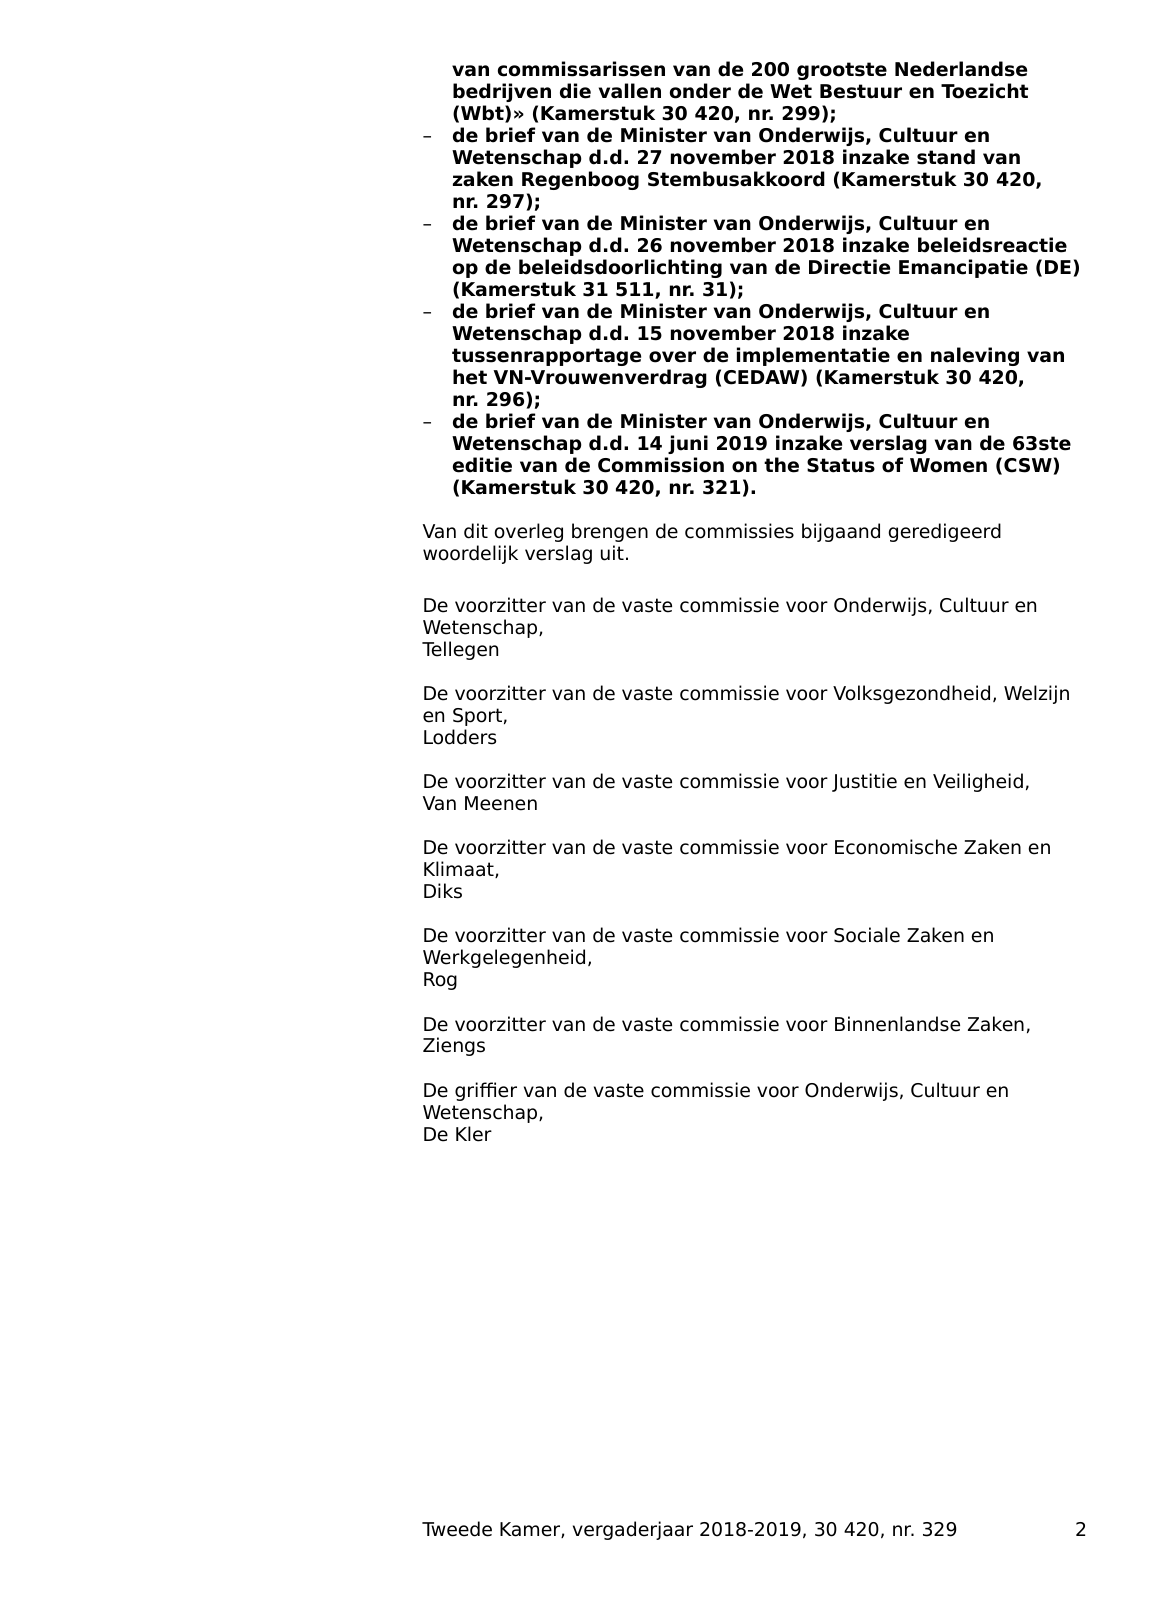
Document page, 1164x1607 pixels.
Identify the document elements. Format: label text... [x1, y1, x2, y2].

text – de brief van de Minister van Onderwijs, Cultuur en Wetenschap d.d. 15 november 2018 inzake tussenrapportage over de implementatie en naleving van het VN-Vrouwenverdrag (CEDAW) (Kamerstuk 30 420, nr. 296); [422, 301, 1087, 411]
text De voorzitter van de vaste commissie voor Sociale Zaken en Werkgelegenheid, Rog [422, 925, 1087, 991]
text De voorzitter van de vaste commissie voor Justitie en Veiligheid, Van Meenen [422, 771, 1087, 815]
text De voorzitter van de vaste commissie voor Binnenlandse Zaken, Ziengs [422, 1013, 1087, 1057]
text – de brief van de Minister van Onderwijs, Cultuur en Wetenschap d.d. 27 november 2018 inzake stand van zaken Regenboog Stembusakkoord (Kamerstuk 30 420, nr. 297); [422, 125, 1087, 213]
text De voorzitter van de vaste commissie voor Onderwijs, Cultuur en Wetenschap, Tellegen [422, 595, 1087, 661]
text – de brief van de Minister van Onderwijs, Cultuur en Wetenschap d.d. 26 november 2018 inzake beleidsreactie op de beleidsdoorlichting van de Directie Emancipatie (DE) (Kamerstuk 31 511, nr. 31); [422, 213, 1087, 301]
text De griffier van de vaste commissie voor Onderwijs, Cultuur en Wetenschap, De Kler [422, 1079, 1087, 1146]
text van commissarissen van de 200 grootste Nederlandse bedrijven die vallen onder de Wet Bestuur en Toezicht (Wbt)» (Kamerstuk 30 420, nr. 299); [422, 59, 1087, 125]
text Van dit overleg brengen de commissies bijgaand geredigeerd woordelijk verslag uit. [422, 521, 1087, 565]
text De voorzitter van de vaste commissie voor Volksgezondheid, Welzijn en Sport, Lodders [422, 683, 1087, 749]
text De voorzitter van de vaste commissie voor Economische Zaken en Klimaat, Diks [422, 837, 1087, 903]
text – de brief van de Minister van Onderwijs, Cultuur en Wetenschap d.d. 14 juni 2019 inzake verslag van de 63ste editie van de Commission on the Status of Women (CSW) (Kamerstuk 30 420, nr. 321). [422, 411, 1087, 499]
